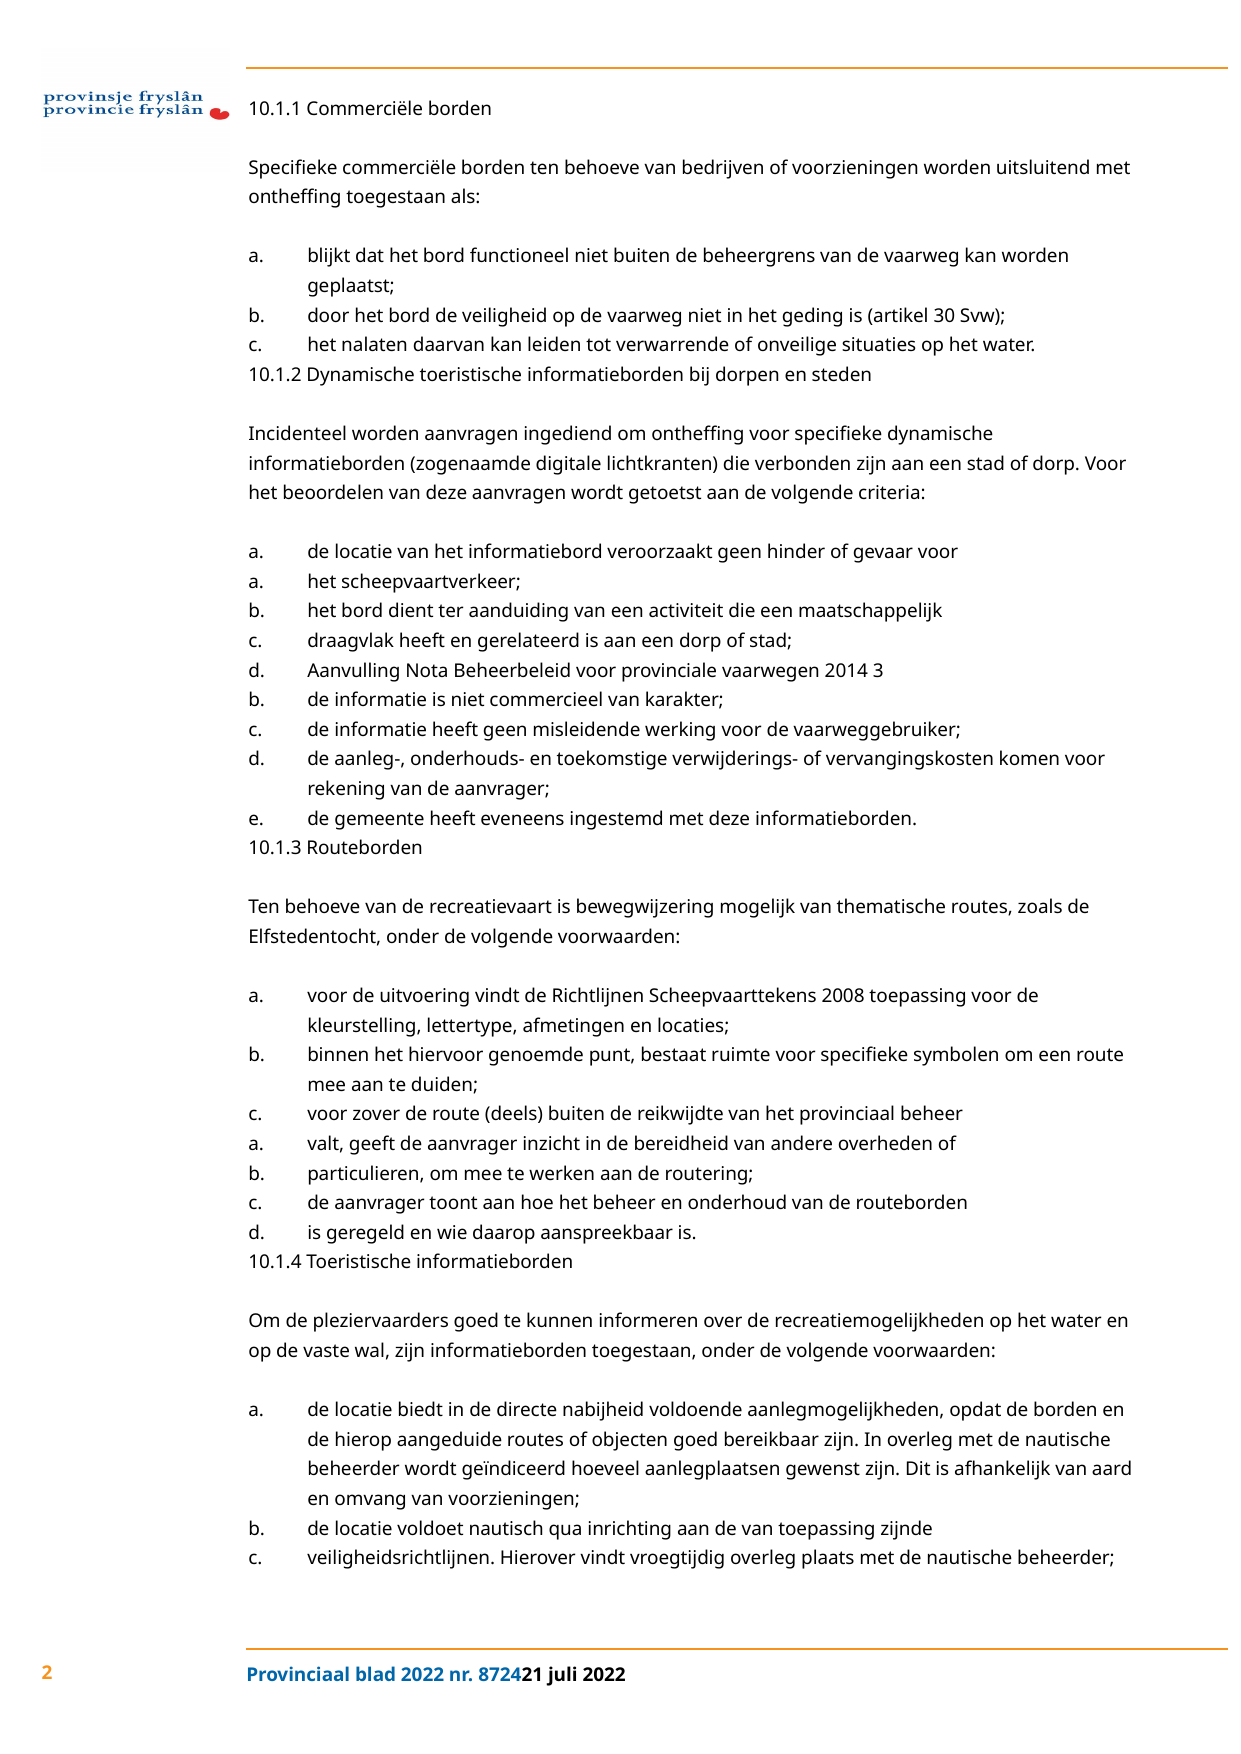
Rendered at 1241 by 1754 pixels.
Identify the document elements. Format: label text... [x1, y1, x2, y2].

list particulieren, om mee te werken aan de routering; [248, 1160, 1152, 1186]
list binnen het hiervoor genoemde punt, bestaat ruimte voor specifieke symbolen om een route mee aan te duiden; [248, 1041, 1152, 1097]
text 10.1.3 Routeborden [248, 834, 1152, 860]
list de locatie van het informatiebord veroorzaakt geen hinder of gevaar voor [248, 538, 1152, 564]
text Ten behoeve van de recreatievaart is bewegwijzering mogelijk van thematische routes, zoals de Elfstedentocht, onder de volgende voorwaarden: [248, 893, 1152, 949]
text 10.1.4 Toeristische informatieborden [248, 1248, 1152, 1274]
text 10.1.2 Dynamische toeristische informatieborden bij dorpen en steden [248, 361, 1152, 387]
list de aanvrager toont aan hoe het beheer en onderhoud van de routeborden [248, 1189, 1152, 1215]
text 10.1.1 Commerciële borden [248, 95, 1152, 121]
text Incidenteel worden aanvragen ingediend om ontheffing voor specifieke dynamische informatieborden (zogenaamde digitale lichtkranten) die verbonden zijn aan een stad of dorp. Voor het beoordelen van deze aanvragen wordt getoetst aan de volgende criteria: [248, 420, 1152, 505]
list de gemeente heeft eveneens ingestemd met deze informatieborden. [248, 805, 1152, 831]
list Aanvulling Nota Beheerbeleid voor provinciale vaarwegen 2014 3 [248, 657, 1152, 683]
list het bord dient ter aanduiding van een activiteit die een maatschappelijk [248, 598, 1152, 623]
text Specifieke commerciële borden ten behoeve van bedrijven of voorzieningen worden uitsluitend met ontheffing toegestaan als: [248, 154, 1152, 209]
list door het bord de veiligheid op de vaarweg niet in het geding is (artikel 30 Svw); [248, 302, 1152, 328]
list blijkt dat het bord functioneel niet buiten de beheergrens van de vaarweg kan worden geplaatst; [248, 243, 1152, 298]
list draagvlak heeft en gerelateerd is aan een dorp of stad; [248, 627, 1152, 653]
list voor de uitvoering vindt de Richtlijnen Scheepvaarttekens 2008 toepassing voor de kleurstelling, lettertype, afmetingen en locaties; [248, 982, 1152, 1038]
list valt, geeft de aanvrager inzicht in de bereidheid van andere overheden of [248, 1130, 1152, 1156]
list de locatie biedt in de directe nabijheid voldoende aanlegmogelijkheden, opdat de borden en de hierop aangeduide routes of objecten goed bereikbaar zijn. In overleg met de nautische beheerder wordt geïndiceerd hoeveel aanlegplaatsen gewenst zijn. Dit is afhankelijk van aard en omvang van voorzieningen; [248, 1396, 1152, 1511]
list het nalaten daarvan kan leiden tot verwarrende of onveilige situaties op het water. [248, 331, 1152, 357]
list het scheepvaartverkeer; [248, 568, 1152, 594]
list de aanleg-, onderhouds- en toekomstige verwijderings- of vervangingskosten komen voor rekening van de aanvrager; [248, 746, 1152, 801]
list veiligheidsrichtlijnen. Hierover vindt vroegtijdig overleg plaats met de nautische beheerder; [248, 1544, 1152, 1570]
list de informatie heeft geen misleidende werking voor de vaarweggebruiker; [248, 716, 1152, 742]
list is geregeld en wie daarop aanspreekbaar is. [248, 1219, 1152, 1245]
list voor zover de route (deels) buiten de reikwijdte van het provinciaal beheer [248, 1101, 1152, 1126]
list de informatie is niet commercieel van karakter; [248, 686, 1152, 712]
picture [41, 47, 231, 172]
text Om de pleziervaarders goed te kunnen informeren over de recreatiemogelijkheden op het water en op de vaste wal, zijn informatieborden toegestaan, onder de volgende voorwaarden: [248, 1308, 1152, 1363]
list de locatie voldoet nautisch qua inrichting aan de van toepassing zijnde [248, 1515, 1152, 1541]
